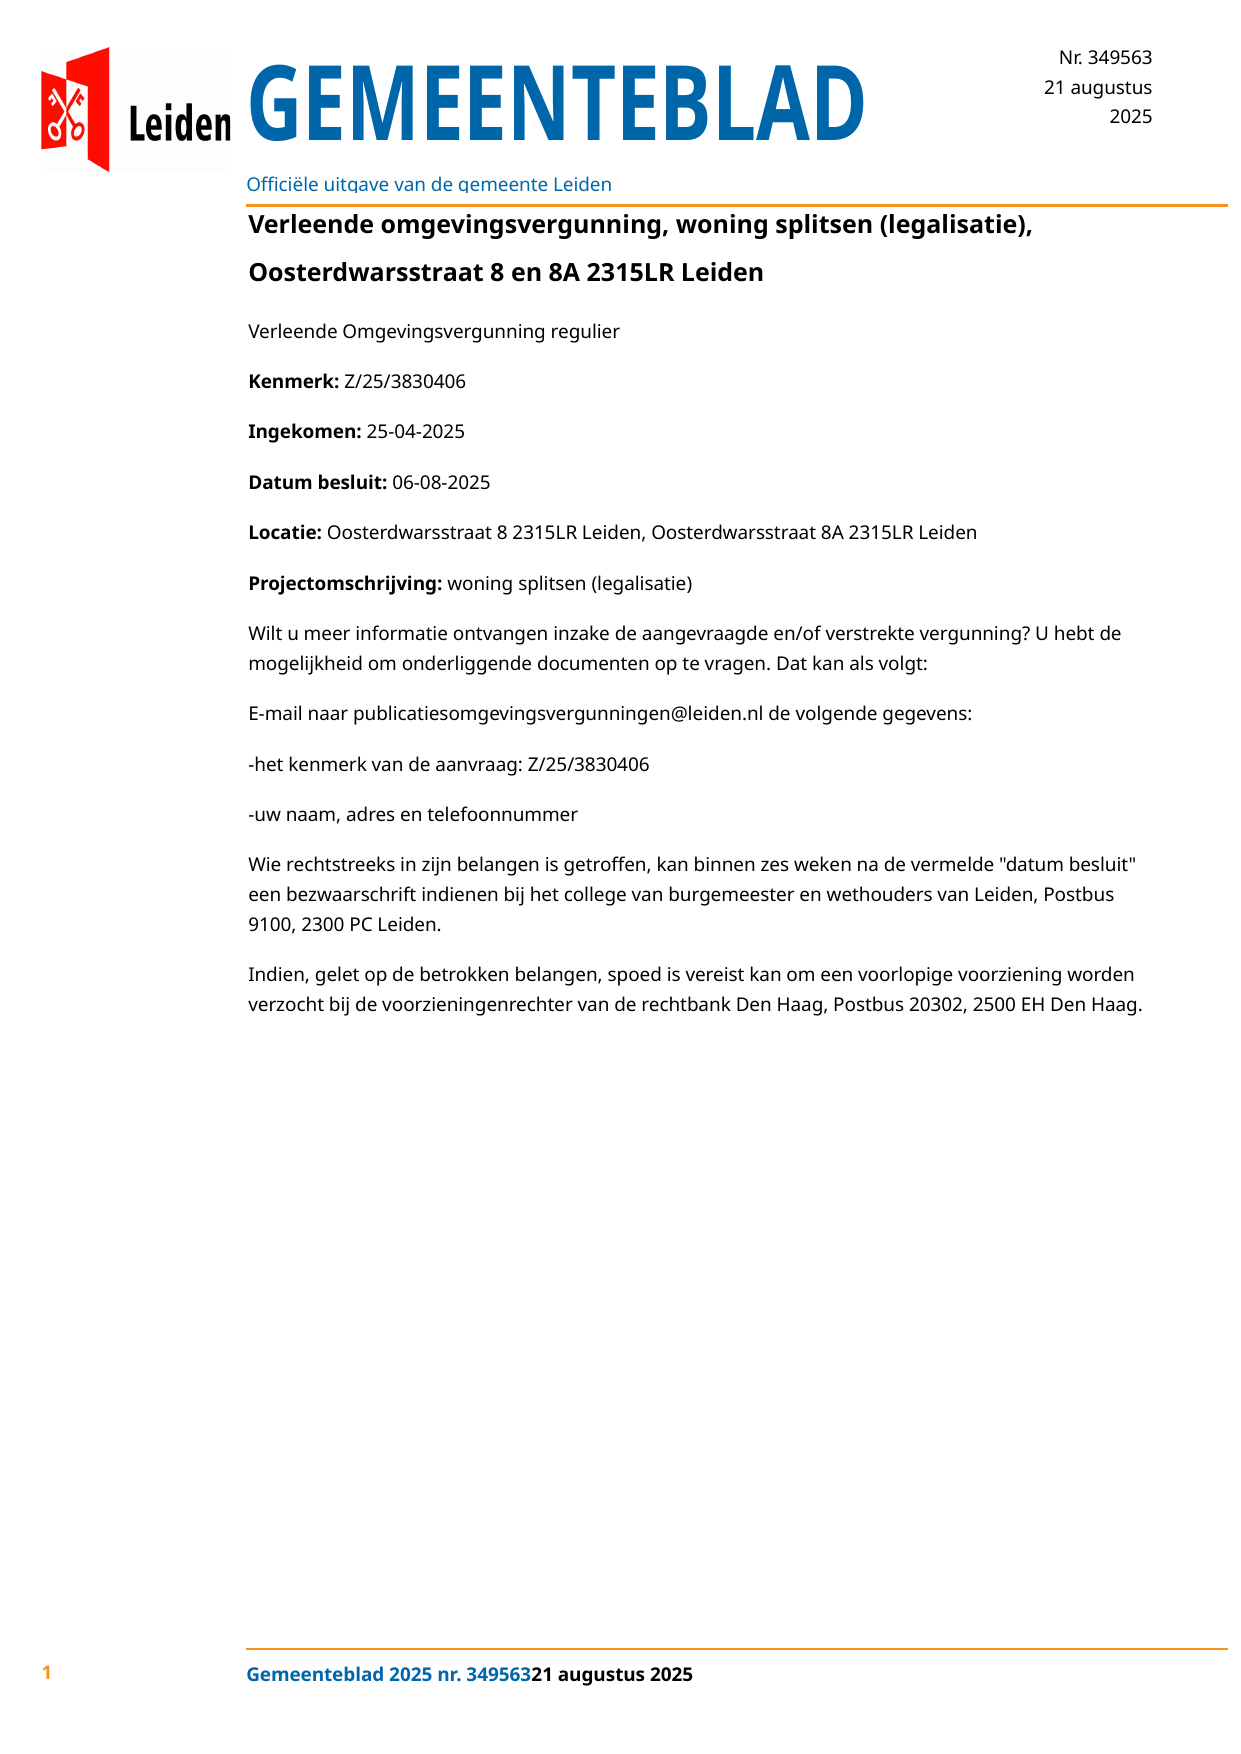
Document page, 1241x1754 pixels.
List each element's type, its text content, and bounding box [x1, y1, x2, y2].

text Verleende omgevingsvergunning, woning splitsen (legalisatie), Oosterdwarsstraat 8 en 8A 2315LR Leiden [248, 207, 1152, 288]
text Datum besluit: 06-08-2025 [248, 469, 1152, 495]
text Ingekomen: 25-04-2025 [248, 419, 1152, 444]
text Locatie: Oosterdwarsstraat 8 2315LR Leiden, Oosterdwarsstraat 8A 2315LR Leiden [248, 519, 1152, 545]
text E-mail naar publicatiesomgevingsvergunningen@leiden.nl de volgende gegevens: [248, 700, 1152, 726]
text Wilt u meer informatie ontvangen inzake de aangevraagde en/of verstrekte vergunning? U hebt de mogelijkheid om onderliggende documenten op te vragen. Dat kan als volgt: [248, 620, 1152, 676]
text Kenmerk: Z/25/3830406 [248, 368, 1152, 394]
text Verleende Omgevingsvergunning regulier [248, 318, 1152, 344]
text -uw naam, adres en telefoonnummer [248, 801, 1152, 827]
text Wie rechtstreeks in zijn belangen is getroffen, kan binnen zes weken na de vermelde "datum besluit" een bezwaarschrift indienen bij het college van burgemeester en wethouders van Leiden, Postbus 9100, 2300 PC Leiden. [248, 852, 1152, 937]
text Indien, gelet op de betrokken belangen, spoed is vereist kan om een voorlopige voorziening worden verzocht bij de voorzieningenrechter van de rechtbank Den Haag, Postbus 20302, 2500 EH Den Haag. [248, 961, 1152, 1017]
text -het kenmerk van de aanvraag: Z/25/3830406 [248, 751, 1152, 777]
text Projectomschrijving: woning splitsen (legalisatie) [248, 570, 1152, 596]
picture [41, 47, 231, 172]
